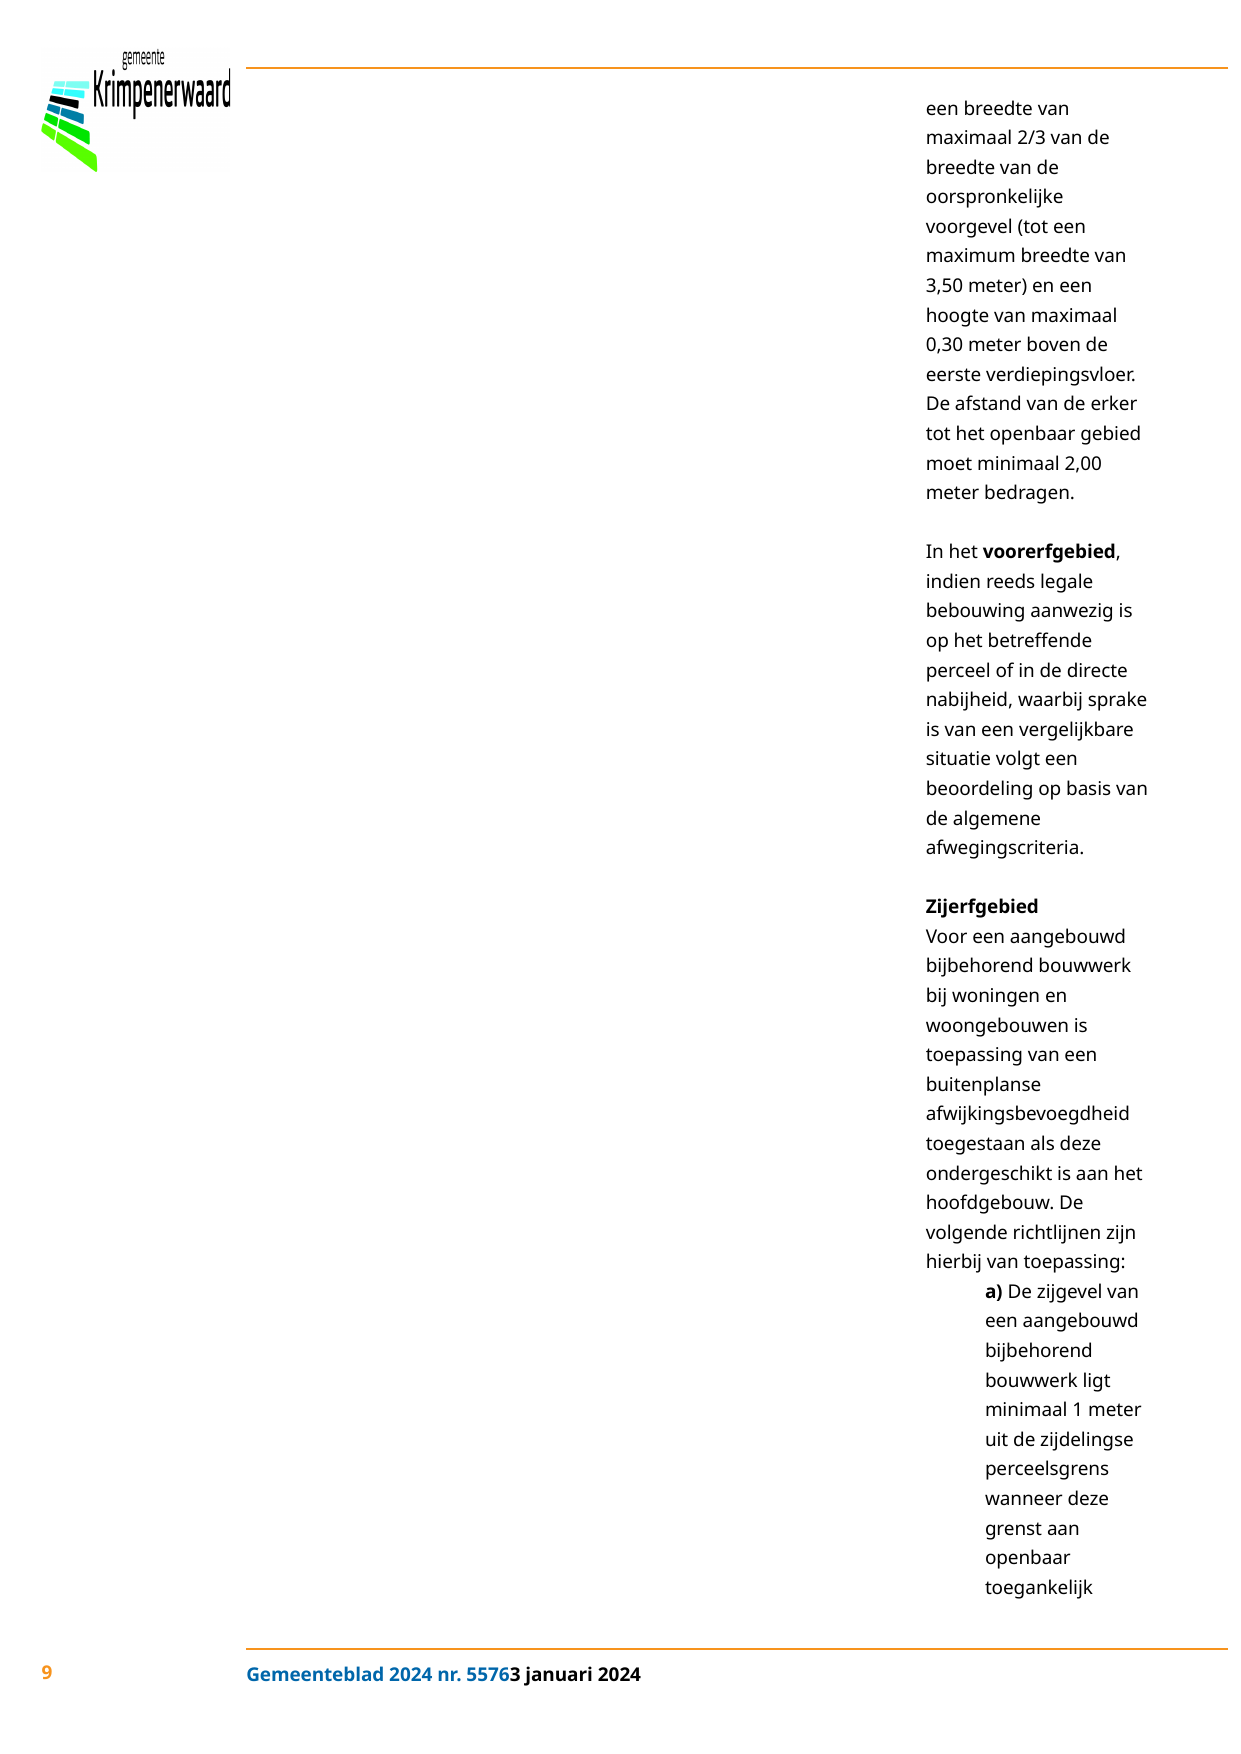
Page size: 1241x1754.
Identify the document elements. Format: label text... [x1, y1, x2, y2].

table_cell [700, 95, 926, 1600]
table_cell [248, 95, 474, 1600]
table_cell een breedte van maximaal 2/3 van de breedte van de oorspronkelijke voorgevel (tot een maximum breedte van 3,50 meter) en een hoogte van maximaal 0,30 meter boven de eerste verdiepingsvloer. De afstand van de erker tot het openbaar gebied moet minimaal 2,00 meter bedragen. In het voorerfgebied, indien reeds legale bebouwing aanwezig is op het betreffende perceel of in de directe nabijheid, waarbij sprake is van een vergelijkbare situatie volgt een beoordeling op basis van de algemene afwegingscriteria. Zijerfgebied Voor een aangebouwd bijbehorend bouwwerk bij woningen en woongebouwen is toepassing van een buitenplanse afwijkingsbevoegdheid toegestaan als deze ondergeschikt is aan het hoofdgebouw. De volgende richtlijnen zijn hierbij van toepassing: a) De zijgevel van een aangebouwd bijbehorend bouwwerk ligt minimaal 1 meter uit de zijdelingse perceelsgrens wanneer deze grenst aan openbaar toegankelijk [926, 95, 1152, 1600]
picture [41, 47, 231, 172]
table_cell [474, 95, 700, 1600]
